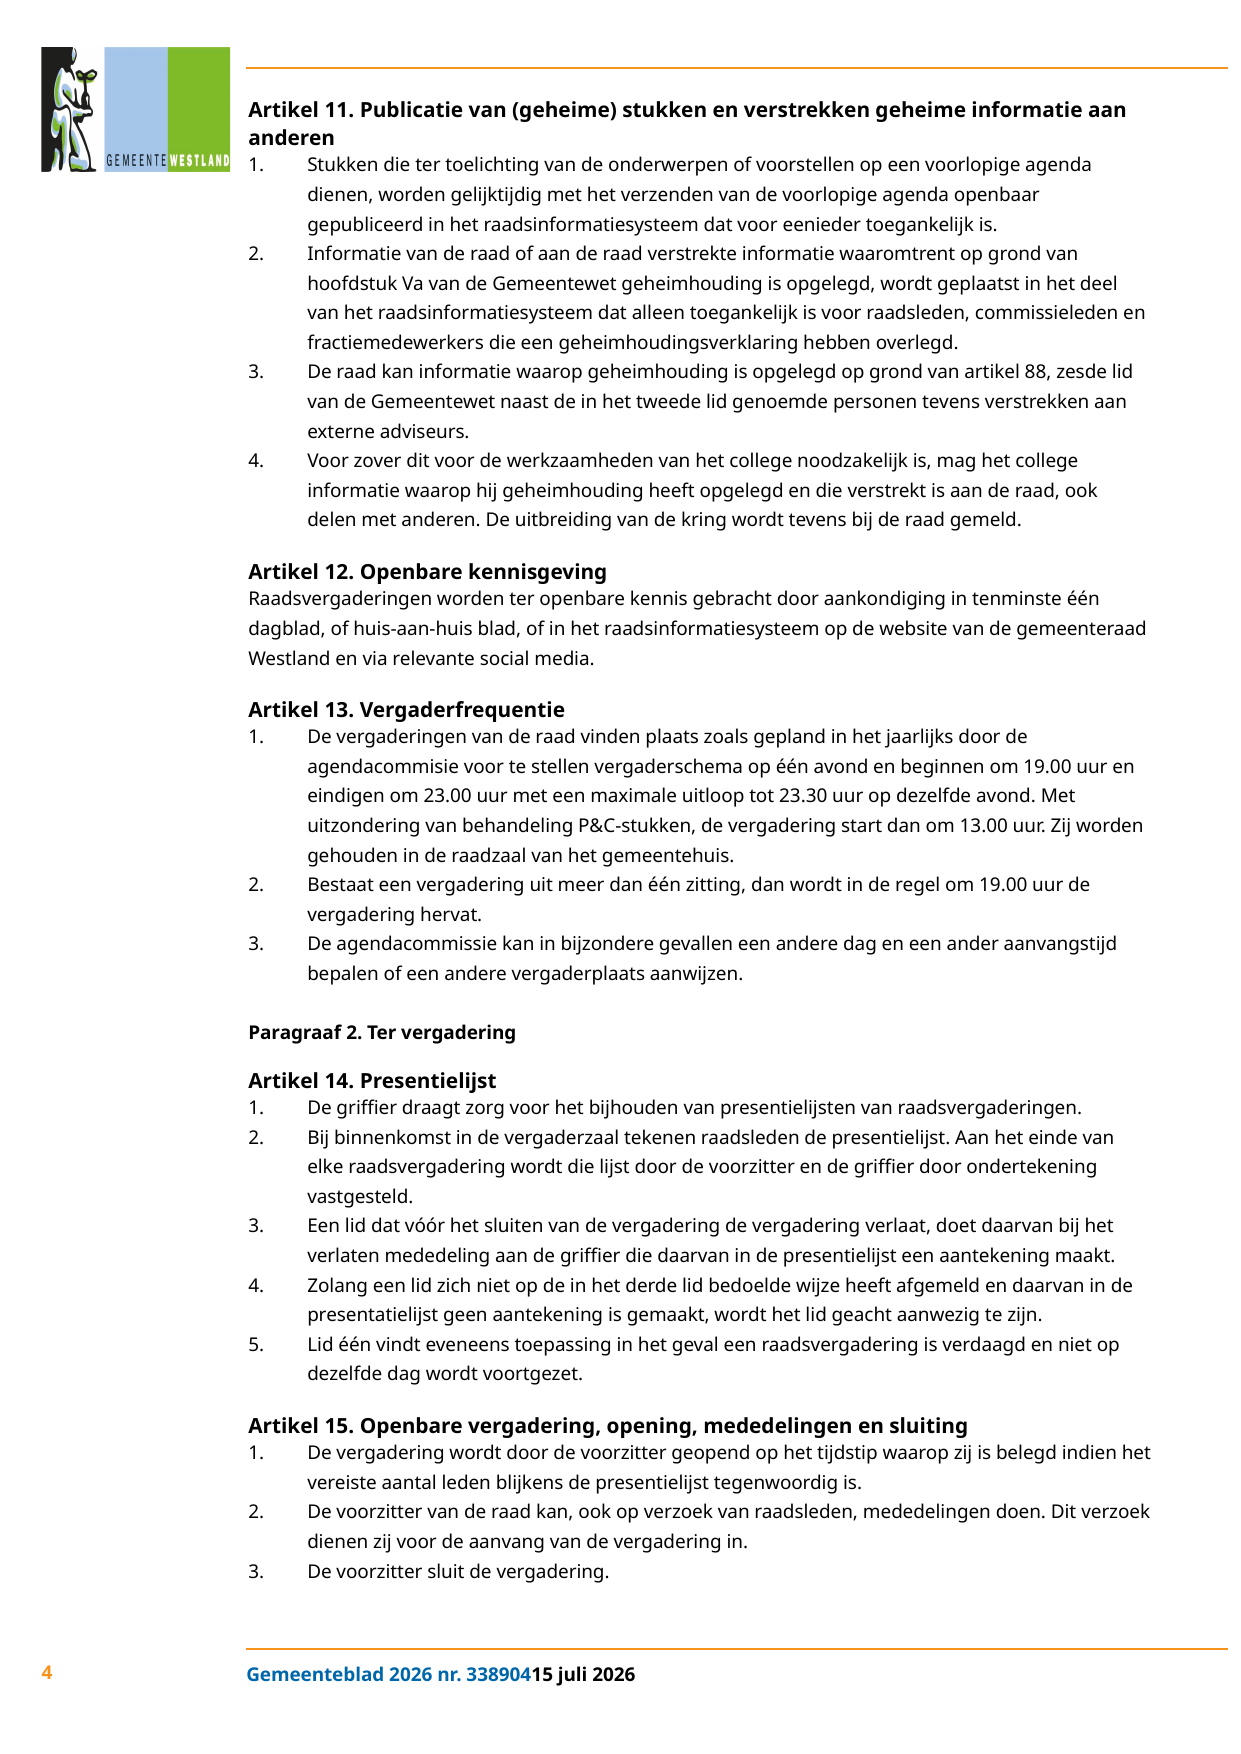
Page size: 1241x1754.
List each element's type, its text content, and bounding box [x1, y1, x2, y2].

text Raadsvergaderingen worden ter openbare kennis gebracht door aankondiging in tenminste één dagblad, of huis-aan-huis blad, of in het raadsinformatiesysteem op de website van de gemeenteraad Westland en via relevante social media. [248, 586, 1152, 670]
list Voor zover dit voor de werkzaamheden van het college noodzakelijk is, mag het college informatie waarop hij geheimhouding heeft opgelegd en die verstrekt is aan de raad, ook delen met anderen. De uitbreiding van de kring wordt tevens bij de raad gemeld. [248, 447, 1152, 532]
list Zolang een lid zich niet op de in het derde lid bedoelde wijze heeft afgemeld en daarvan in de presentatielijst geen aantekening is gemaakt, wordt het lid geacht aanwezig te zijn. [248, 1272, 1152, 1327]
list De raad kan informatie waarop geheimhouding is opgelegd op grond van artikel 88, zesde lid van de Gemeentewet naast de in het tweede lid genoemde personen tevens verstrekken aan externe adviseurs. [248, 359, 1152, 444]
list De voorzitter van de raad kan, ook op verzoek van raadsleden, mededelingen doen. Dit verzoek dienen zij voor de aanvang van de vergadering in. [248, 1499, 1152, 1554]
text Artikel 13. Vergaderfrequentie [248, 695, 1152, 723]
text Artikel 14. Presentielijst [248, 1066, 1152, 1094]
text Artikel 12. Openbare kennisgeving [248, 557, 1152, 586]
text Artikel 11. Publicatie van (geheime) stukken en verstrekken geheime informatie aan anderen [248, 95, 1152, 152]
list Lid één vindt eveneens toepassing in het geval een raadsvergadering is verdaagd en niet op dezelfde dag wordt voortgezet. [248, 1331, 1152, 1386]
list Bij binnenkomst in de vergaderzaal tekenen raadsleden de presentielijst. Aan het einde van elke raadsvergadering wordt die lijst door de voorzitter en de griffier door ondertekening vastgesteld. [248, 1124, 1152, 1209]
list De vergaderingen van de raad vinden plaats zoals gepland in het jaarlijks door de agendacommisie voor te stellen vergaderschema op één avond en beginnen om 19.00 uur en eindigen om 23.00 uur met een maximale uitloop tot 23.30 uur op dezelfde avond. Met uitzondering van behandeling P&C-stukken, de vergadering start dan om 13.00 uur. Zij worden gehouden in de raadzaal van het gemeentehuis. [248, 723, 1152, 868]
list Bestaat een vergadering uit meer dan één zitting, dan wordt in de regel om 19.00 uur de vergadering hervat. [248, 871, 1152, 927]
list De agendacommissie kan in bijzondere gevallen een andere dag en een ander aanvangstijd bepalen of een andere vergaderplaats aanwijzen. [248, 931, 1152, 986]
picture [41, 47, 231, 172]
list Informatie van de raad of aan de raad verstrekte informatie waaromtrent op grond van hoofdstuk Va van de Gemeentewet geheimhouding is opgelegd, wordt geplaatst in het deel van het raadsinformatiesysteem dat alleen toegankelijk is voor raadsleden, commissieleden en fractiemedewerkers die een geheimhoudingsverklaring hebben overlegd. [248, 240, 1152, 355]
list De griffier draagt zorg voor het bijhouden van presentielijsten van raadsvergaderingen. [248, 1094, 1152, 1120]
list Een lid dat vóór het sluiten van de vergadering de vergadering verlaat, doet daarvan bij het verlaten mededeling aan de griffier die daarvan in de presentielijst een aantekening maakt. [248, 1213, 1152, 1268]
list Stukken die ter toelichting van de onderwerpen of voorstellen op een voorlopige agenda dienen, worden gelijktijdig met het verzenden van de voorlopige agenda openbaar gepubliceerd in het raadsinformatiesysteem dat voor eenieder toegankelijk is. [248, 152, 1152, 237]
text Artikel 15. Openbare vergadering, opening, mededelingen en sluiting [248, 1411, 1152, 1439]
text Paragraaf 2. Ter vergadering [248, 1019, 1152, 1045]
list De voorzitter sluit de vergadering. [248, 1558, 1152, 1583]
list De vergadering wordt door de voorzitter geopend op het tijdstip waarop zij is belegd indien het vereiste aantal leden blijkens de presentielijst tegenwoordig is. [248, 1439, 1152, 1495]
